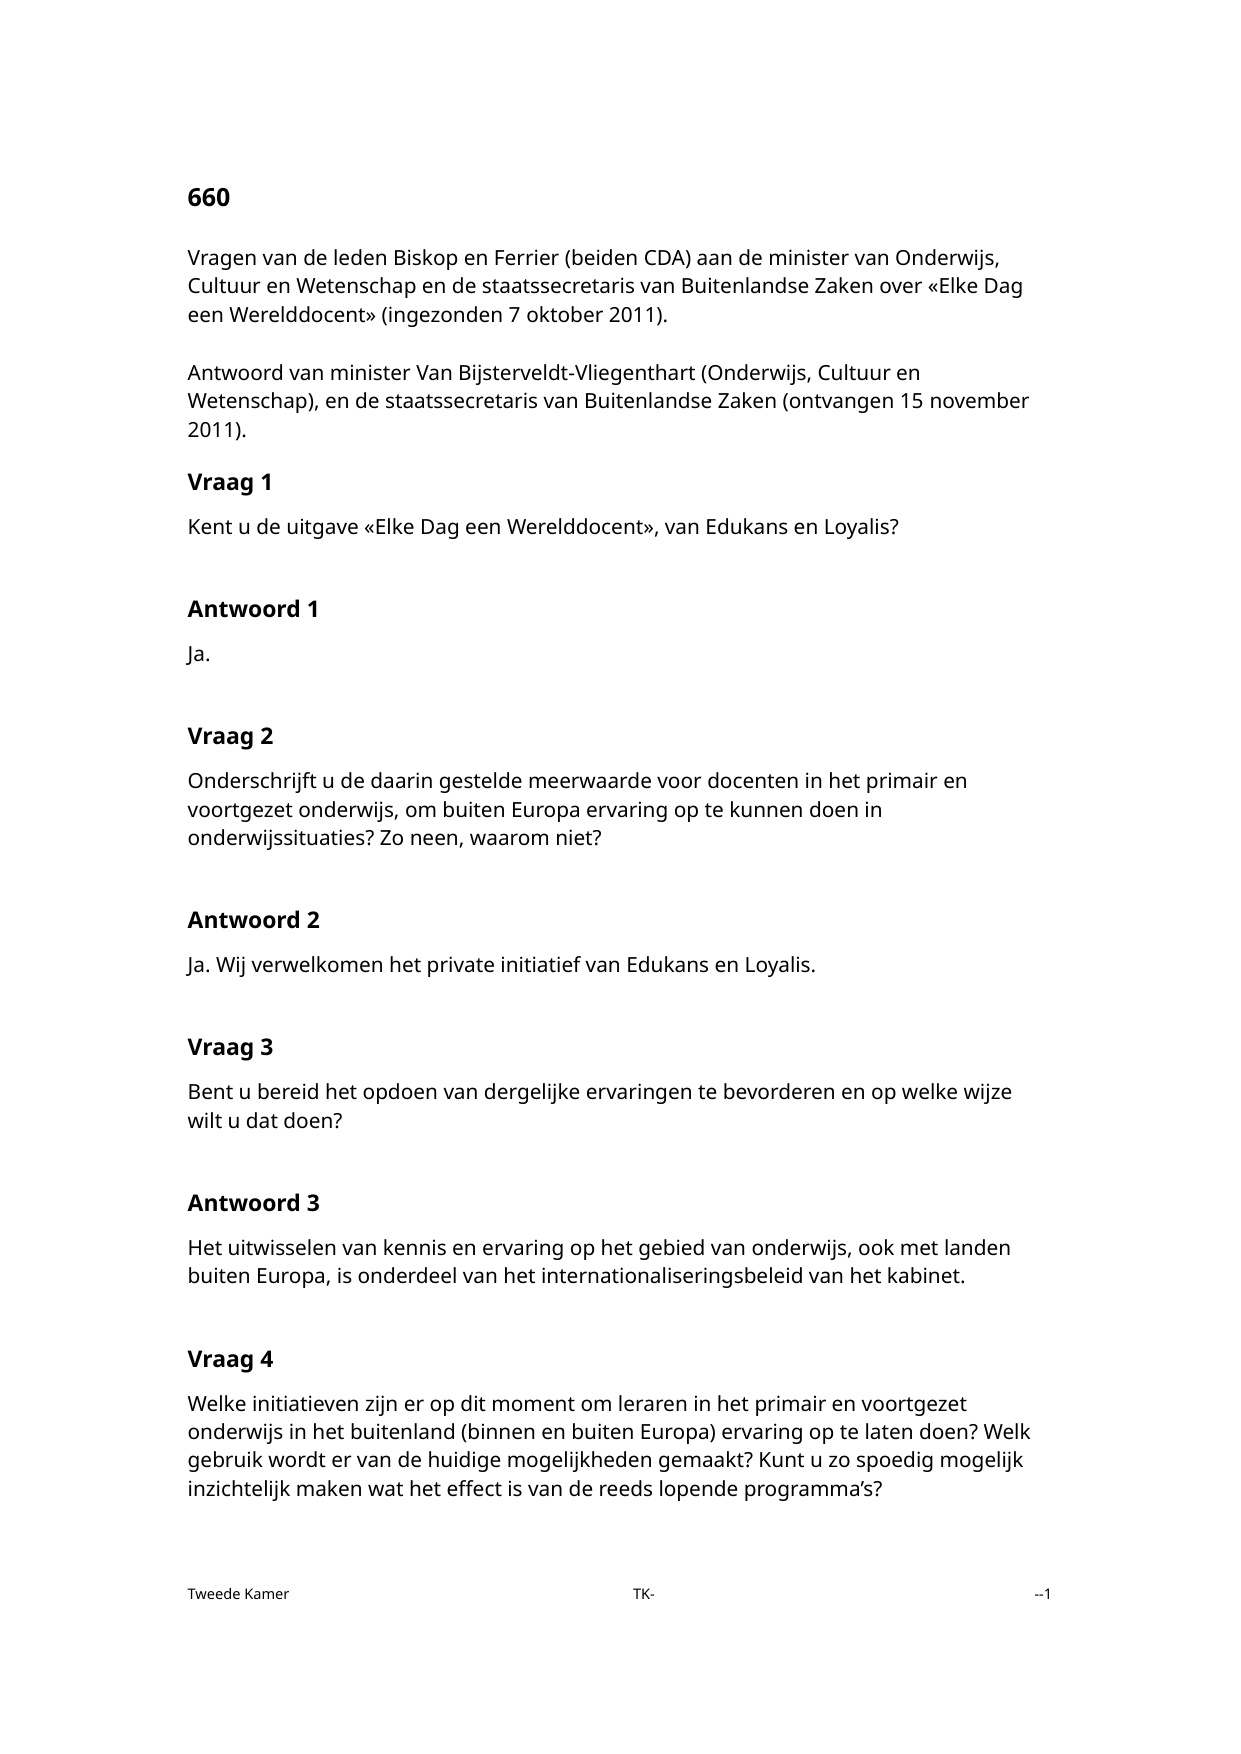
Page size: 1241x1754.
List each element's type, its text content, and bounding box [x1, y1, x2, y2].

text Antwoord van minister Van Bijsterveldt-Vliegenthart (Onderwijs, Cultuur en Wetenschap), en de staatssecretaris van Buitenlandse Zaken (ontvangen 15 november 2011). [187, 358, 1053, 443]
text Welke initiatieven zijn er op dit moment om leraren in het primair en voortgezet onderwijs in het buitenland (binnen en buiten Europa) ervaring op te laten doen? Welk gebruik wordt er van de huidige mogelijkheden gemaakt? Kunt u zo spoedig mogelijk inzichtelijk maken wat het effect is van de reeds lopende programma’s? [187, 1389, 1053, 1502]
text Het uitwisselen van kennis en ervaring op het gebied van onderwijs, ook met landen buiten Europa, is onderdeel van het internationaliseringsbeleid van het kabinet. [187, 1233, 1053, 1290]
subtitle Vraag 4 [187, 1342, 1053, 1374]
text Ja. [187, 639, 1053, 667]
subtitle Antwoord 3 [187, 1187, 1053, 1218]
subtitle Antwoord 1 [187, 593, 1053, 624]
text 660 [187, 179, 1053, 213]
text Vragen van de leden Biskop en Ferrier (beiden CDA) aan de minister van Onderwijs, Cultuur en Wetenschap en de staatssecretaris van Buitenlandse Zaken over «Elke Dag een Werelddocent» (ingezonden 7 oktober 2011). [187, 243, 1053, 328]
subtitle Antwoord 2 [187, 904, 1053, 935]
text Ja. Wij verwelkomen het private initiatief van Edukans en Loyalis. [187, 950, 1053, 979]
subtitle Vraag 3 [187, 1031, 1053, 1062]
subtitle Vraag 1 [187, 466, 1053, 497]
text Kent u de uitgave «Elke Dag een Werelddocent», van Edukans en Loyalis? [187, 512, 1053, 540]
text Bent u bereid het opdoen van dergelijke ervaringen te bevorderen en op welke wijze wilt u dat doen? [187, 1077, 1053, 1134]
subtitle Vraag 2 [187, 720, 1053, 751]
text Onderschrijft u de daarin gestelde meerwaarde voor docenten in het primair en voortgezet onderwijs, om buiten Europa ervaring op te kunnen doen in onderwijssituaties? Zo neen, waarom niet? [187, 766, 1053, 852]
